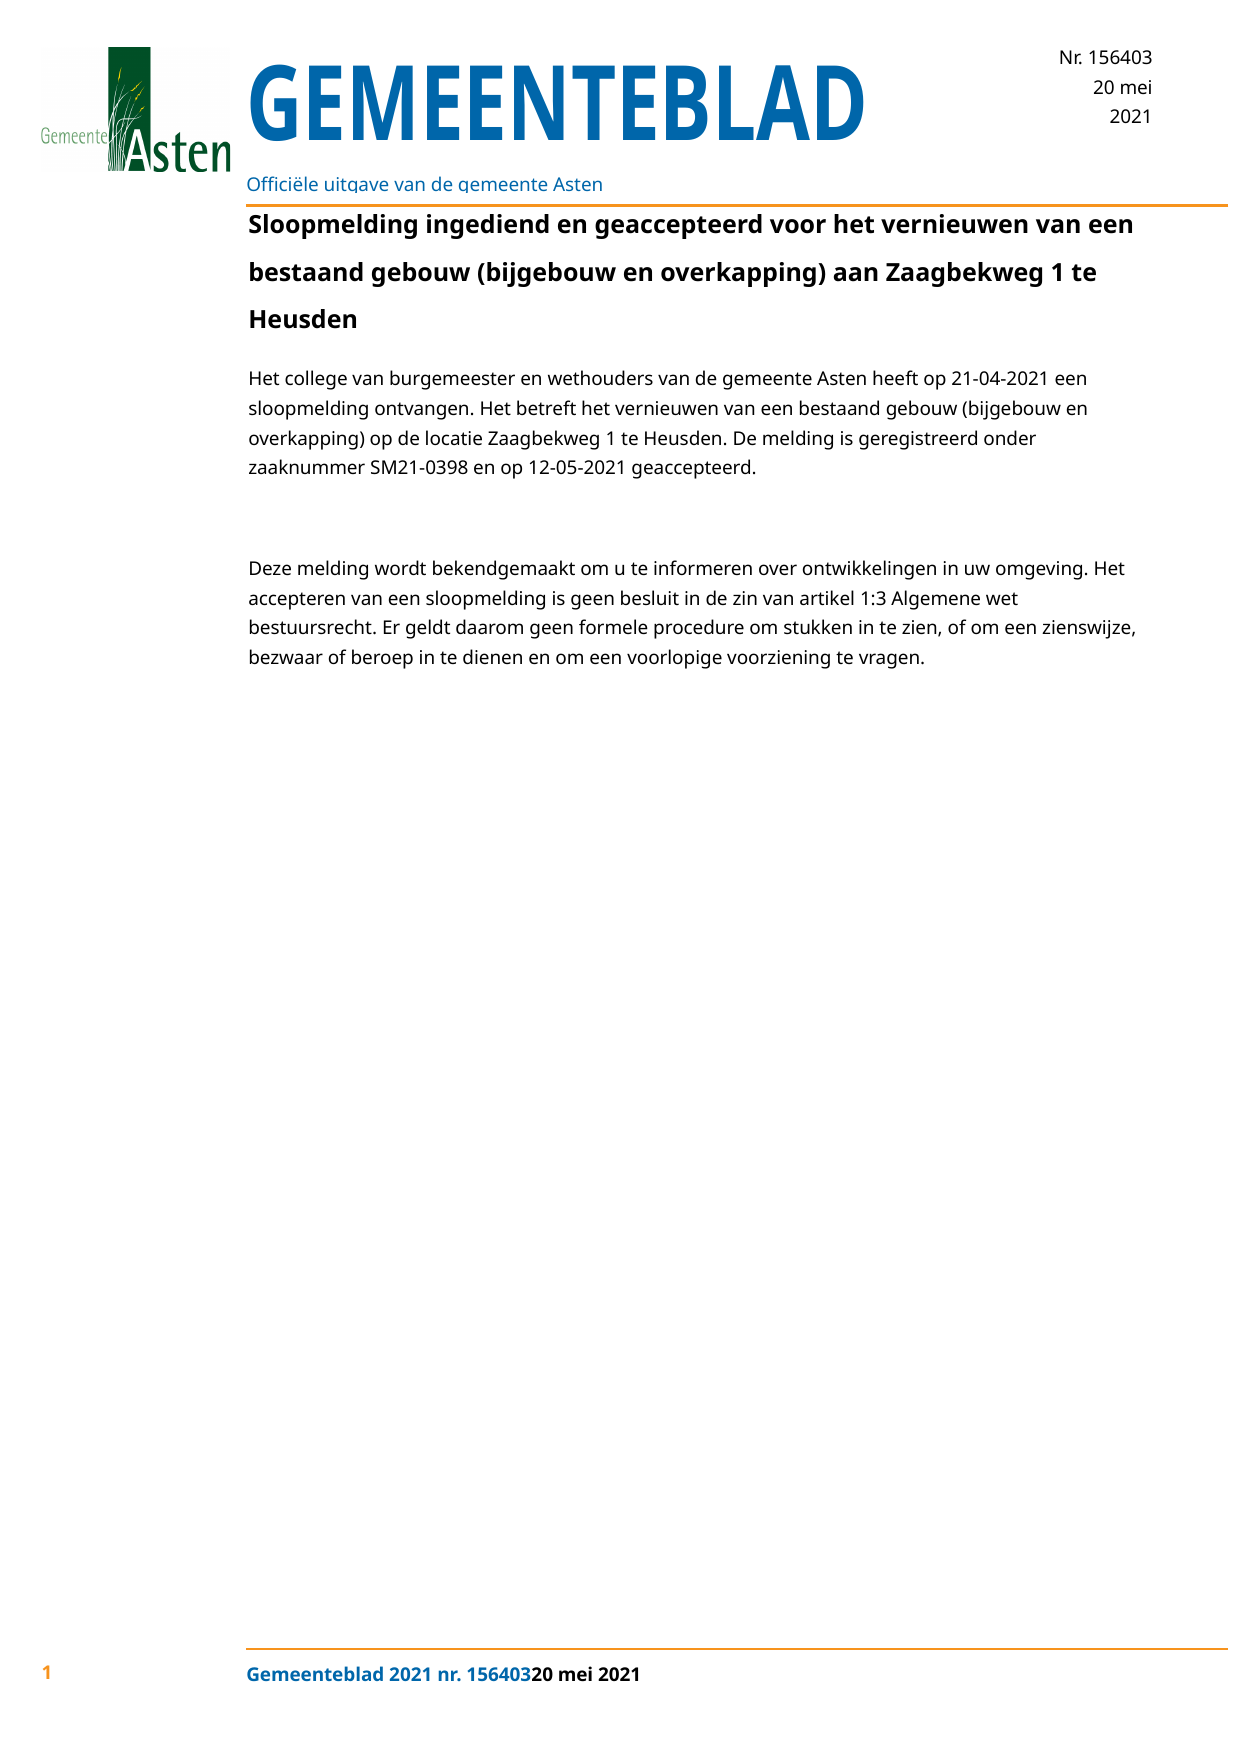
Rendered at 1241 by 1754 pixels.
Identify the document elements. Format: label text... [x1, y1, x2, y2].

text Sloopmelding ingediend en geaccepteerd voor het vernieuwen van een bestaand gebouw (bijgebouw en overkapping) aan Zaagbekweg 1 te Heusden [248, 207, 1152, 336]
text Het college van burgemeester en wethouders van de gemeente Asten heeft op 21-04-2021 een sloopmelding ontvangen. Het betreft het vernieuwen van een bestaand gebouw (bijgebouw en overkapping) op de locatie Zaagbekweg 1 te Heusden. De melding is geregistreerd onder zaaknummer SM21-0398 en op 12-05-2021 geaccepteerd. [248, 366, 1152, 480]
picture [41, 47, 231, 172]
text Deze melding wordt bekendgemaakt om u te informeren over ontwikkelingen in uw omgeving. Het accepteren van een sloopmelding is geen besluit in de zin van artikel 1:3 Algemene wet bestuursrecht. Er geldt daarom geen formele procedure om stukken in te zien, of om een zienswijze, bezwaar of beroep in te dienen en om een voorlopige voorziening te vragen. [248, 555, 1152, 669]
